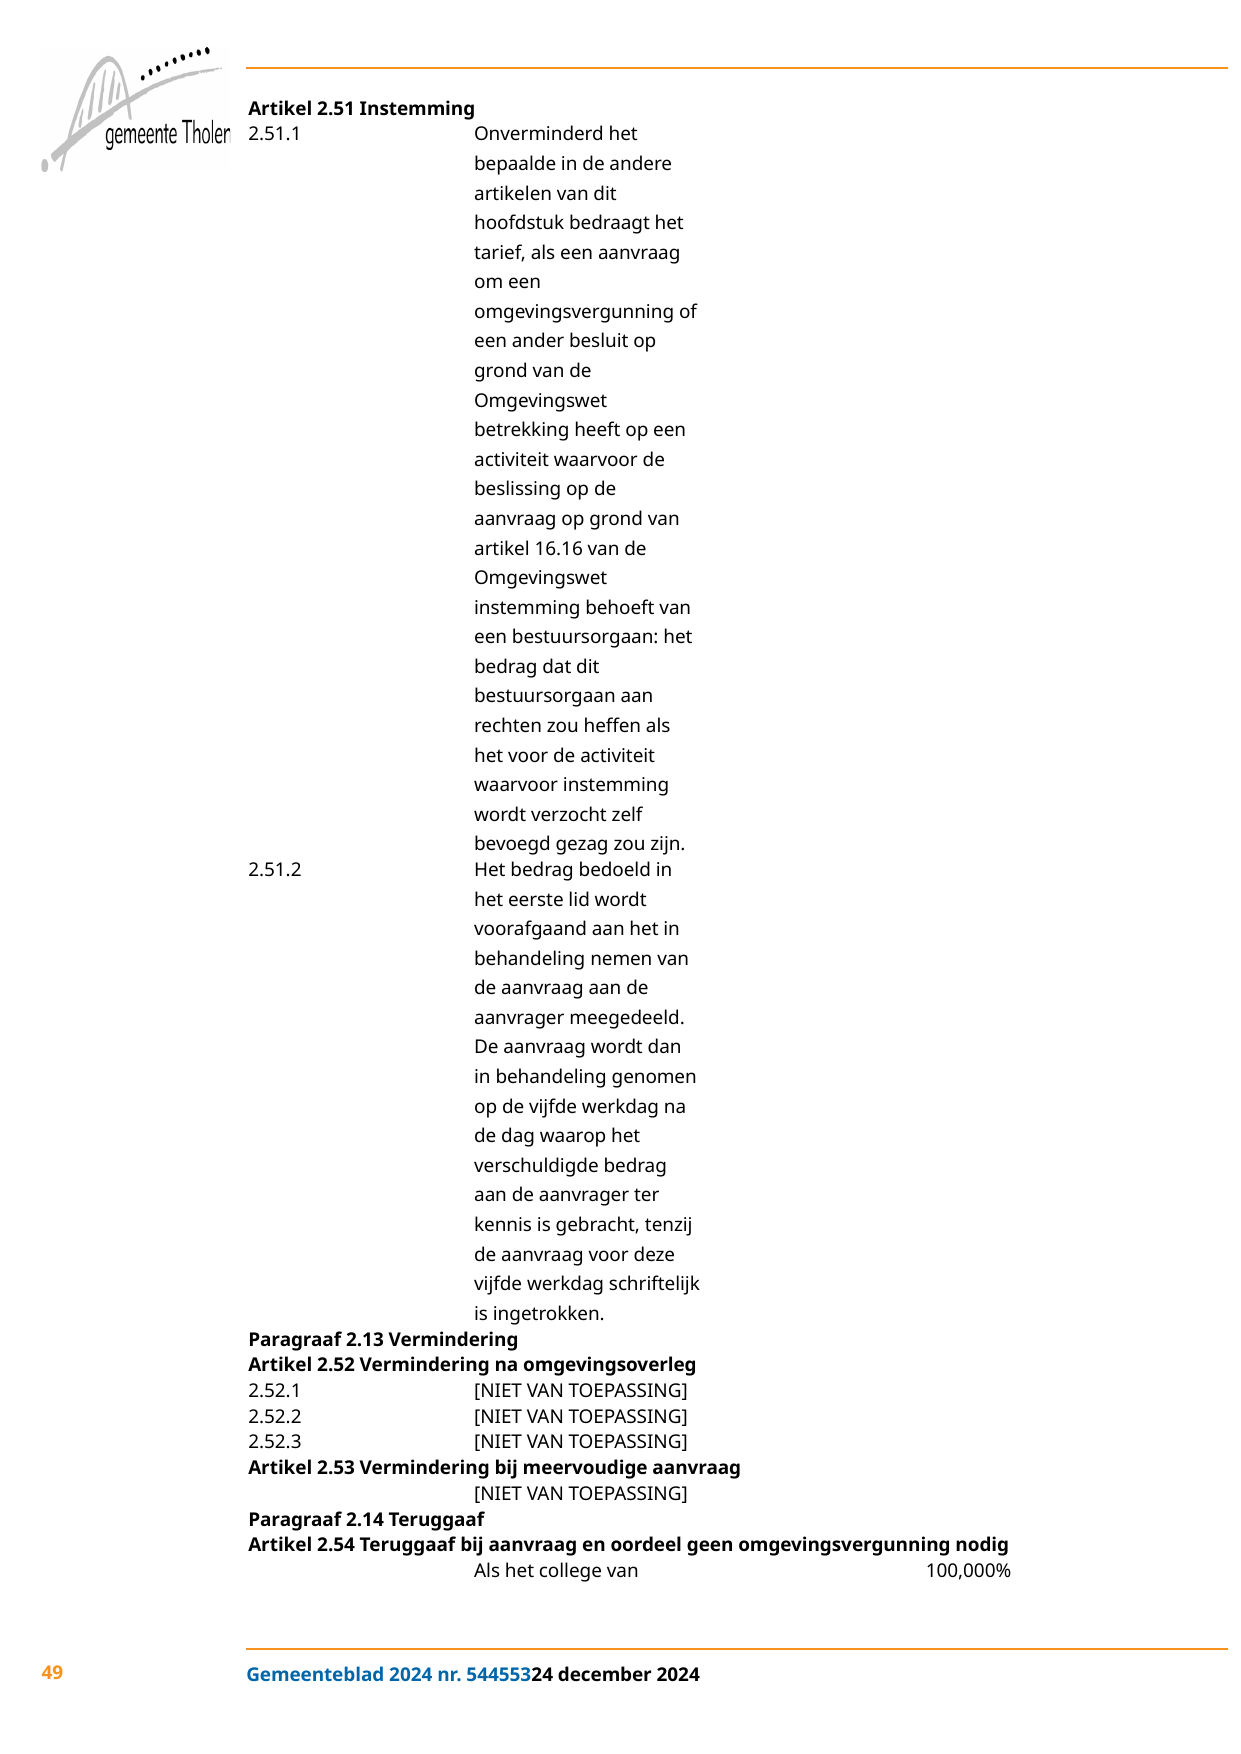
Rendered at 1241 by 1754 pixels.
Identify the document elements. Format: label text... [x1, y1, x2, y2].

table_cell [700, 1377, 926, 1403]
table_cell 100,000% [926, 1557, 1152, 1583]
table_cell 2.52.1 [248, 1377, 474, 1403]
table_cell [926, 1429, 1152, 1454]
table_cell [700, 856, 926, 1326]
table_cell [NIET VAN TOEPASSING] [474, 1377, 700, 1403]
table_cell [700, 1480, 926, 1506]
table_cell [248, 1480, 474, 1506]
table_cell Het bedrag bedoeld in het eerste lid wordt voorafgaand aan het in behandeling nemen van de aanvraag aan de aanvrager meegedeeld. De aanvraag wordt dan in behandeling genomen op de vijfde werkdag na de dag waarop het verschuldigde bedrag aan de aanvrager ter kennis is gebracht, tenzij de aanvraag voor deze vijfde werkdag schriftelijk is ingetrokken. [474, 856, 700, 1326]
table_cell Artikel 2.52 Vermindering na omgevingsoverleg [248, 1351, 1152, 1377]
table_cell Paragraaf 2.13 Vermindering [248, 1326, 1152, 1351]
table_cell Als het college van [474, 1557, 700, 1583]
table_cell 2.52.2 [248, 1403, 474, 1429]
table_cell Artikel 2.53 Vermindering bij meervoudige aanvraag [248, 1454, 1152, 1480]
table_cell Artikel 2.54 Teruggaaf bij aanvraag en oordeel geen omgevingsvergunning nodig [248, 1532, 1152, 1557]
table_cell [NIET VAN TOEPASSING] [474, 1480, 700, 1506]
table_cell [NIET VAN TOEPASSING] [474, 1403, 700, 1429]
table_cell [700, 1403, 926, 1429]
table_cell [926, 1403, 1152, 1429]
table_cell Onverminderd het bepaalde in de andere artikelen van dit hoofdstuk bedraagt het tarief, als een aanvraag om een omgevingsvergunning of een ander besluit op grond van de Omgevingswet betrekking heeft op een activiteit waarvoor de beslissing op de aanvraag op grond van artikel 16.16 van de Omgevingswet instemming behoeft van een bestuursorgaan: het bedrag dat dit bestuursorgaan aan rechten zou heffen als het voor de activiteit waarvoor instemming wordt verzocht zelf bevoegd gezag zou zijn. [474, 121, 700, 856]
table_cell [700, 121, 926, 856]
table_cell [926, 856, 1152, 1326]
table_cell [926, 121, 1152, 856]
table_cell [700, 1557, 926, 1583]
table_cell 2.51.2 [248, 856, 474, 1326]
table_cell [926, 1480, 1152, 1506]
table_cell 2.51.1 [248, 121, 474, 856]
table_cell Paragraaf 2.14 Teruggaaf [248, 1506, 1152, 1532]
table_cell [700, 1429, 926, 1454]
table_cell 2.52.3 [248, 1429, 474, 1454]
table_cell [926, 1377, 1152, 1403]
table_cell [248, 1557, 474, 1583]
table_cell Artikel 2.51 Instemming [248, 95, 1152, 121]
picture [41, 47, 231, 172]
table_cell [NIET VAN TOEPASSING] [474, 1429, 700, 1454]
